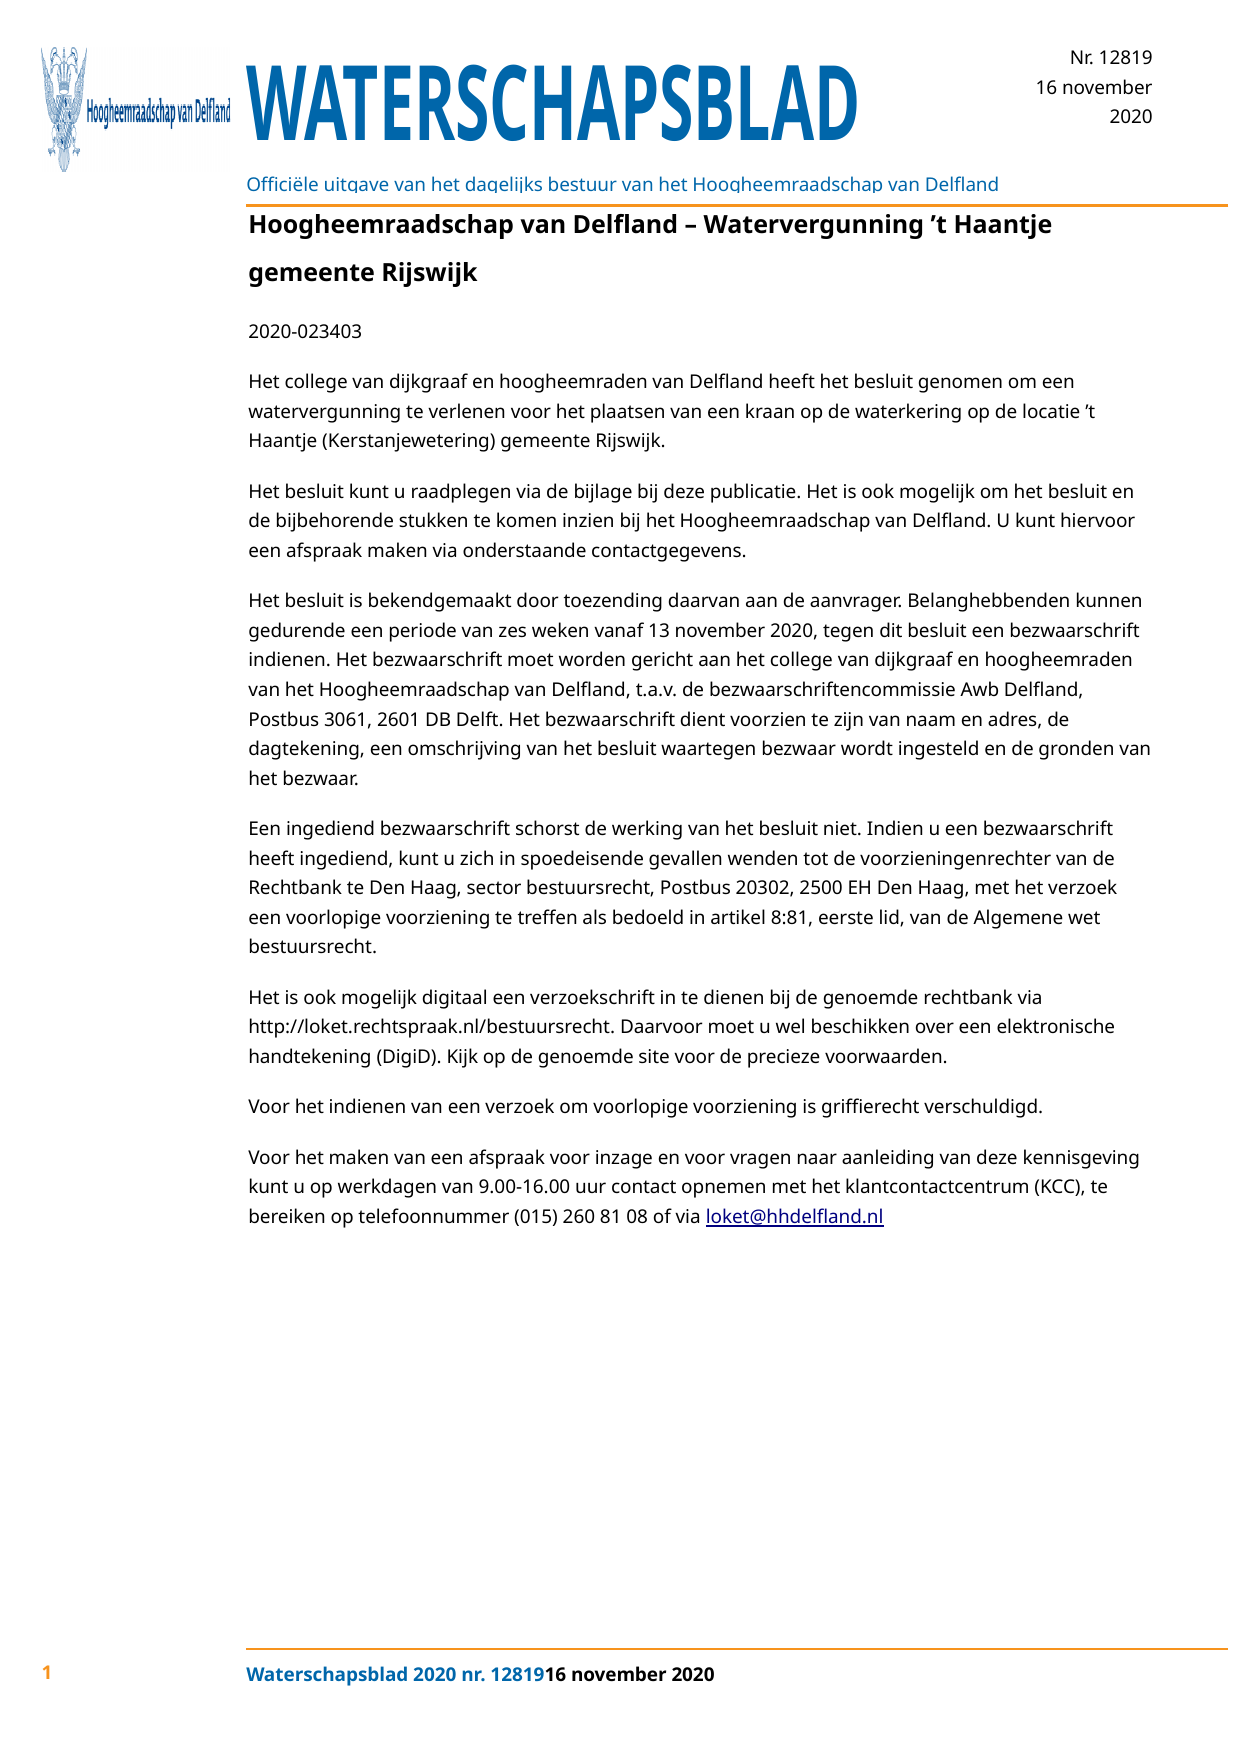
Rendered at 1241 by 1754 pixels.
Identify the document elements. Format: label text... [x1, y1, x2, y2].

text Voor het maken van een afspraak voor inzage en voor vragen naar aanleiding van deze kennisgeving kunt u op werkdagen van 9.00-16.00 uur contact opnemen met het klantcontactcentrum (KCC), te bereiken op telefoonnummer (015) 260 81 08 of via loket@hhdelfland.nl [248, 1144, 1152, 1229]
text Het is ook mogelijk digitaal een verzoekschrift in te dienen bij de genoemde rechtbank via http://loket.rechtspraak.nl/bestuursrecht. Daarvoor moet u wel beschikken over een elektronische handtekening (DigiD). Kijk op de genoemde site voor de precieze voorwaarden. [248, 984, 1152, 1069]
text Een ingediend bezwaarschrift schorst de werking van het besluit niet. Indien u een bezwaarschrift heeft ingediend, kunt u zich in spoedeisende gevallen wenden tot de voorzieningenrechter van de Rechtbank te Den Haag, sector bestuursrecht, Postbus 20302, 2500 EH Den Haag, met het verzoek een voorlopige voorziening te treffen als bedoeld in artikel 8:81, eerste lid, van de Algemene wet bestuursrecht. [248, 815, 1152, 959]
text Het college van dijkgraaf en hoogheemraden van Delfland heeft het besluit genomen om een watervergunning te verlenen voor het plaatsen van een kraan op de waterkering op de locatie ’t Haantje (Kerstanjewetering) gemeente Rijswijk. [248, 368, 1152, 453]
picture [41, 47, 231, 172]
text Het besluit kunt u raadplegen via de bijlage bij deze publicatie. Het is ook mogelijk om het besluit en de bijbehorende stukken te komen inzien bij het Hoogheemraadschap van Delfland. U kunt hiervoor een afspraak maken via onderstaande contactgegevens. [248, 478, 1152, 563]
text 2020-023403 [248, 318, 1152, 344]
text Voor het indienen van een verzoek om voorlopige voorziening is griffierecht verschuldigd. [248, 1094, 1152, 1119]
text Hoogheemraadschap van Delfland – Watervergunning ’t Haantje gemeente Rijswijk [248, 207, 1152, 288]
text Het besluit is bekendgemaakt door toezending daarvan aan de aanvrager. Belanghebbenden kunnen gedurende een periode van zes weken vanaf 13 november 2020, tegen dit besluit een bezwaarschrift indienen. Het bezwaarschrift moet worden gericht aan het college van dijkgraaf en hoogheemraden van het Hoogheemraadschap van Delfland, t.a.v. de bezwaarschriftencommissie Awb Delfland, Postbus 3061, 2601 DB Delft. Het bezwaarschrift dient voorzien te zijn van naam en adres, de dagtekening, een omschrijving van het besluit waartegen bezwaar wordt ingesteld en de gronden van het bezwaar. [248, 587, 1152, 791]
